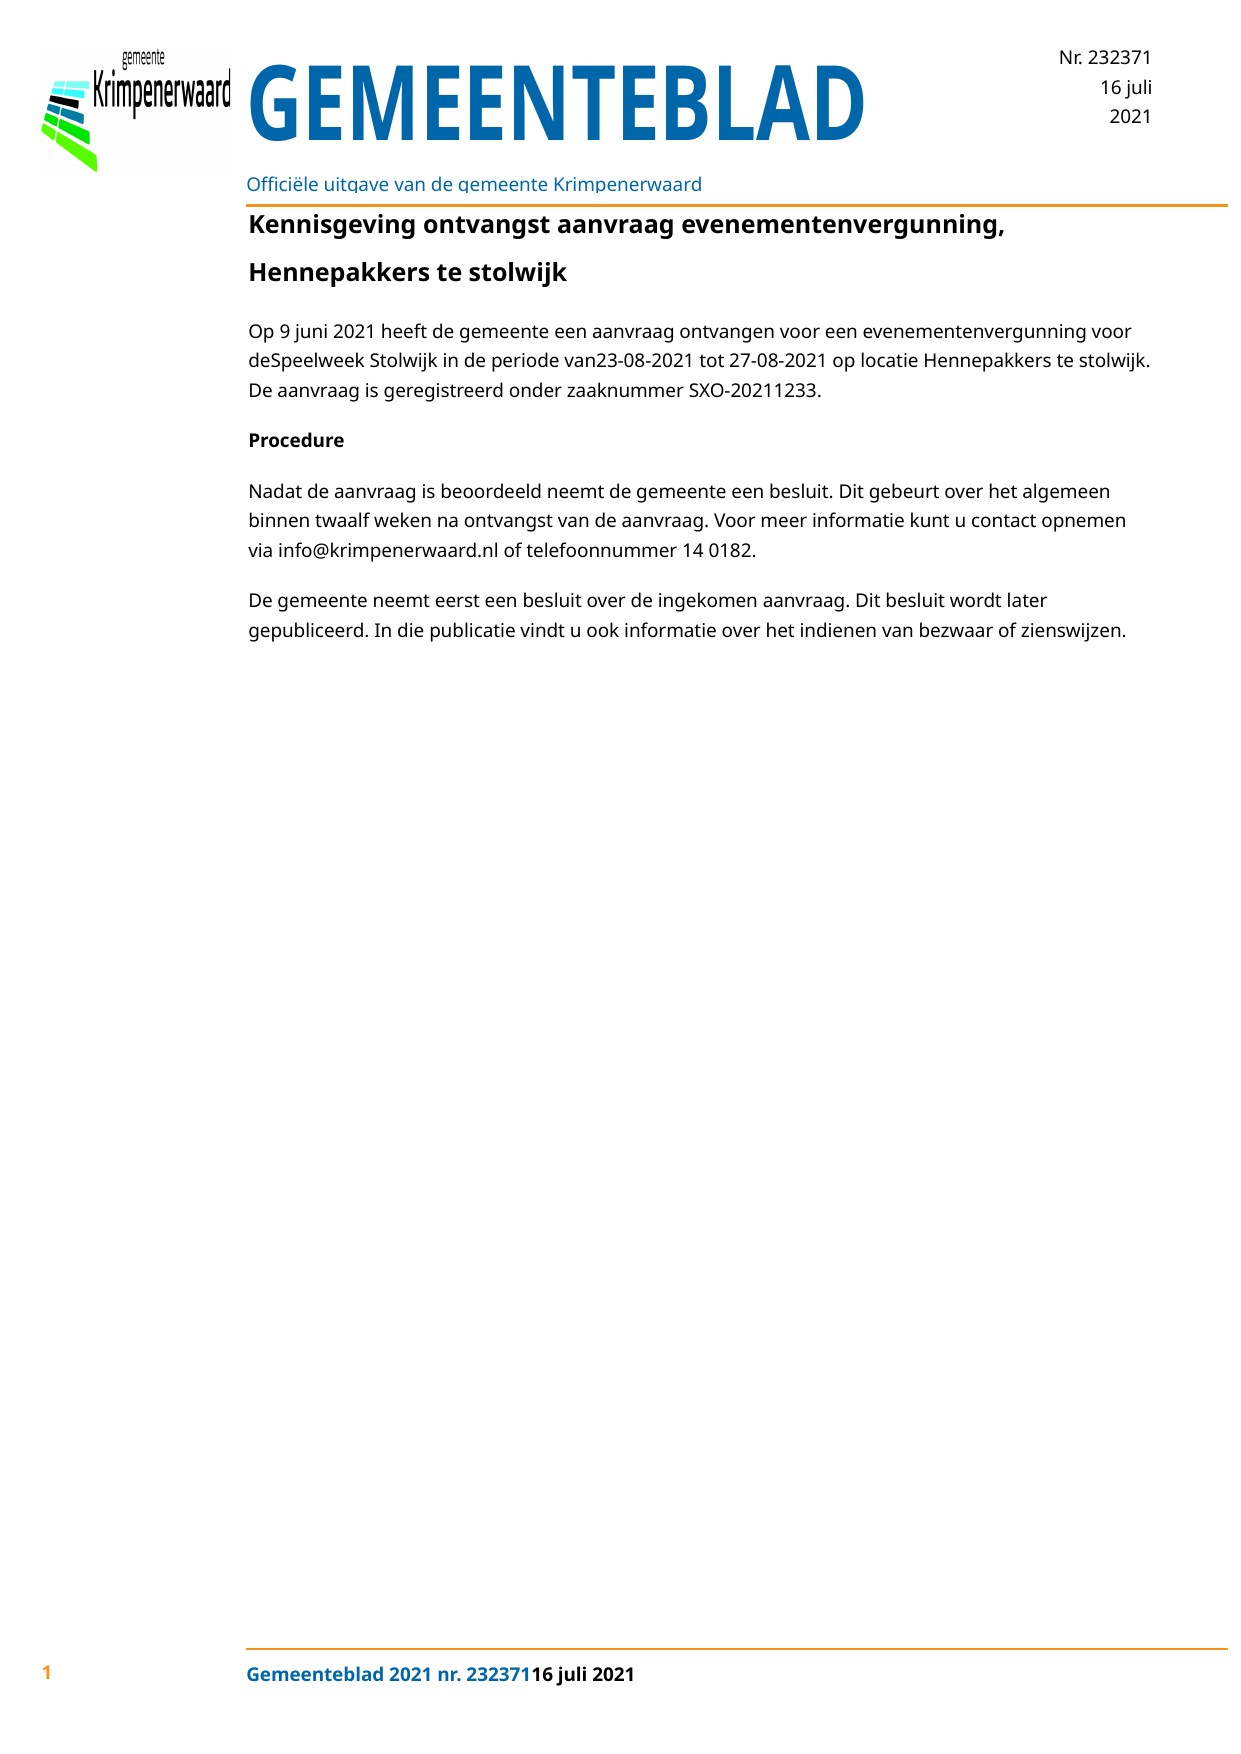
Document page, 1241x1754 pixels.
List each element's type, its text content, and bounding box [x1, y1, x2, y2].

picture [41, 47, 231, 172]
text Nadat de aanvraag is beoordeeld neemt de gemeente een besluit. Dit gebeurt over het algemeen binnen twaalf weken na ontvangst van de aanvraag. Voor meer informatie kunt u contact opnemen via info@krimpenerwaard.nl of telefoonnummer 14 0182. [248, 478, 1152, 563]
text De gemeente neemt eerst een besluit over de ingekomen aanvraag. Dit besluit wordt later gepubliceerd. In die publicatie vindt u ook informatie over het indienen van bezwaar of zienswijzen. [248, 587, 1152, 643]
text Op 9 juni 2021 heeft de gemeente een aanvraag ontvangen voor een evenementenvergunning voor deSpeelweek Stolwijk in de periode van23-08-2021 tot 27-08-2021 op locatie Hennepakkers te stolwijk. De aanvraag is geregistreerd onder zaaknummer SXO-20211233. [248, 318, 1152, 403]
text Procedure [248, 427, 1152, 453]
text Kennisgeving ontvangst aanvraag evenementenvergunning, Hennepakkers te stolwijk [248, 207, 1152, 288]
